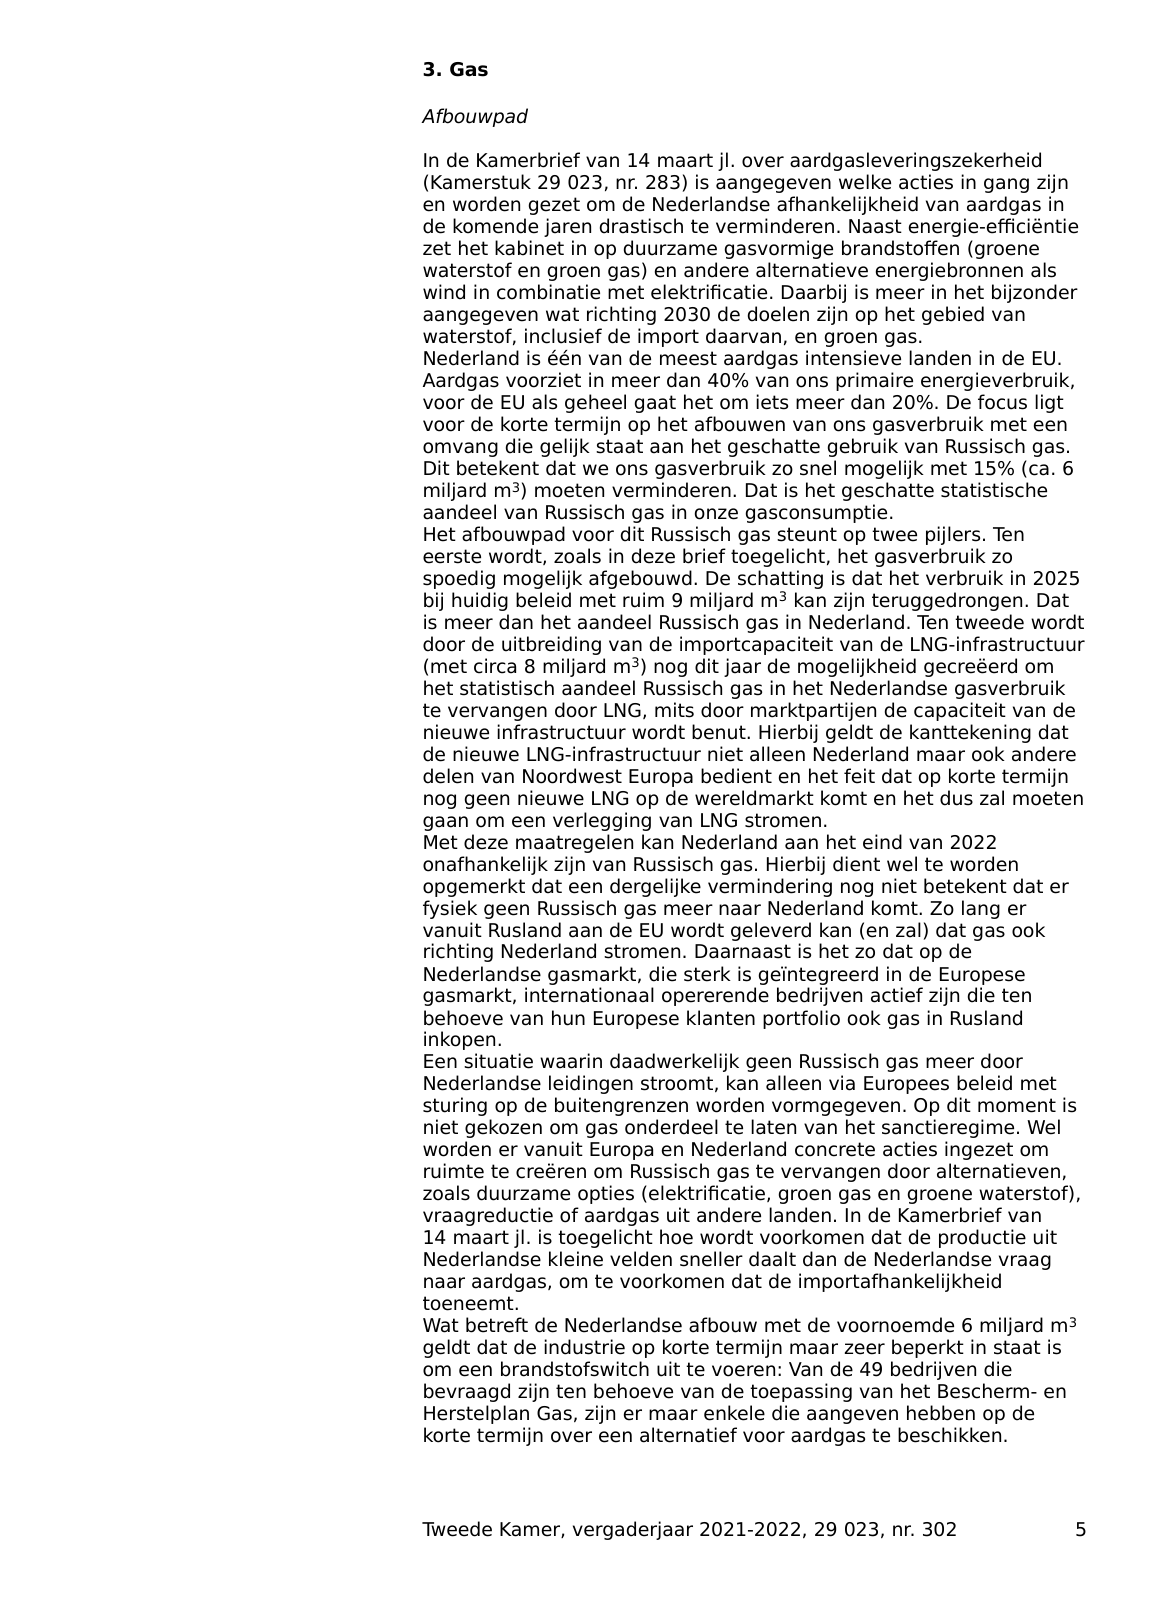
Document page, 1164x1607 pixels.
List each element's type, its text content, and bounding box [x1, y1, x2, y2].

text Een situatie waarin daadwerkelijk geen Russisch gas meer door Nederlandse leidingen stroomt, kan alleen via Europees beleid met sturing op de buitengrenzen worden vormgegeven. Op dit moment is niet gekozen om gas onderdeel te laten van het sanctieregime. Wel worden er vanuit Europa en Nederland concrete acties ingezet om ruimte te creëren om Russisch gas te vervangen door alternatieven, zoals duurzame opties (elektrificatie, groen gas en groene waterstof), vraagreductie of aardgas uit andere landen. In de Kamerbrief van 14 maart jl. is toegelicht hoe wordt voorkomen dat de productie uit Nederlandse kleine velden sneller daalt dan de Nederlandse vraag naar aardgas, om te voorkomen dat de importafhankelijkheid toeneemt. [422, 1051, 1087, 1315]
subtitle Afbouwpad [422, 106, 1087, 128]
text Wat betreft de Nederlandse afbouw met de voornoemde 6 miljard m3 geldt dat de industrie op korte termijn maar zeer beperkt in staat is om een brandstofswitch uit te voeren: Van de 49 bedrijven die bevraagd zijn ten behoeve van de toepassing van het Bescherm- en Herstelplan Gas, zijn er maar enkele die aangeven hebben op de korte termijn over een alternatief voor aardgas te beschikken. [422, 1315, 1087, 1447]
text Met deze maatregelen kan Nederland aan het eind van 2022 onafhankelijk zijn van Russisch gas. Hierbij dient wel te worden opgemerkt dat een dergelijke vermindering nog niet betekent dat er fysiek geen Russisch gas meer naar Nederland komt. Zo lang er vanuit Rusland aan de EU wordt geleverd kan (en zal) dat gas ook richting Nederland stromen. Daarnaast is het zo dat op de Nederlandse gasmarkt, die sterk is geïntegreerd in de Europese gasmarkt, internationaal opererende bedrijven actief zijn die ten behoeve van hun Europese klanten portfolio ook gas in Rusland inkopen. [422, 832, 1087, 1051]
subtitle 3. Gas [422, 59, 1087, 81]
text In de Kamerbrief van 14 maart jl. over aardgasleveringszekerheid (Kamerstuk 29 023, nr. 283) is aangegeven welke acties in gang zijn en worden gezet om de Nederlandse afhankelijkheid van aardgas in de komende jaren drastisch te verminderen. Naast energie-efficiëntie zet het kabinet in op duurzame gasvormige brandstoffen (groene waterstof en groen gas) en andere alternatieve energiebronnen als wind in combinatie met elektrificatie. Daarbij is meer in het bijzonder aangegeven wat richting 2030 de doelen zijn op het gebied van waterstof, inclusief de import daarvan, en groen gas. [422, 150, 1087, 348]
text Het afbouwpad voor dit Russisch gas steunt op twee pijlers. Ten eerste wordt, zoals in deze brief toegelicht, het gasverbruik zo spoedig mogelijk afgebouwd. De schatting is dat het verbruik in 2025 bij huidig beleid met ruim 9 miljard m3 kan zijn teruggedrongen. Dat is meer dan het aandeel Russisch gas in Nederland. Ten tweede wordt door de uitbreiding van de importcapaciteit van de LNG-infrastructuur (met circa 8 miljard m3) nog dit jaar de mogelijkheid gecreëerd om het statistisch aandeel Russisch gas in het Nederlandse gasverbruik te vervangen door LNG, mits door marktpartijen de capaciteit van de nieuwe infrastructuur wordt benut. Hierbij geldt de kanttekening dat de nieuwe LNG-infrastructuur niet alleen Nederland maar ook andere delen van Noordwest Europa bedient en het feit dat op korte termijn nog geen nieuwe LNG op de wereldmarkt komt en het dus zal moeten gaan om een verlegging van LNG stromen. [422, 524, 1087, 832]
text Nederland is één van de meest aardgas intensieve landen in de EU. Aardgas voorziet in meer dan 40% van ons primaire energieverbruik, voor de EU als geheel gaat het om iets meer dan 20%. De focus ligt voor de korte termijn op het afbouwen van ons gasverbruik met een omvang die gelijk staat aan het geschatte gebruik van Russisch gas. Dit betekent dat we ons gasverbruik zo snel mogelijk met 15% (ca. 6 miljard m3) moeten verminderen. Dat is het geschatte statistische aandeel van Russisch gas in onze gasconsumptie. [422, 348, 1087, 524]
